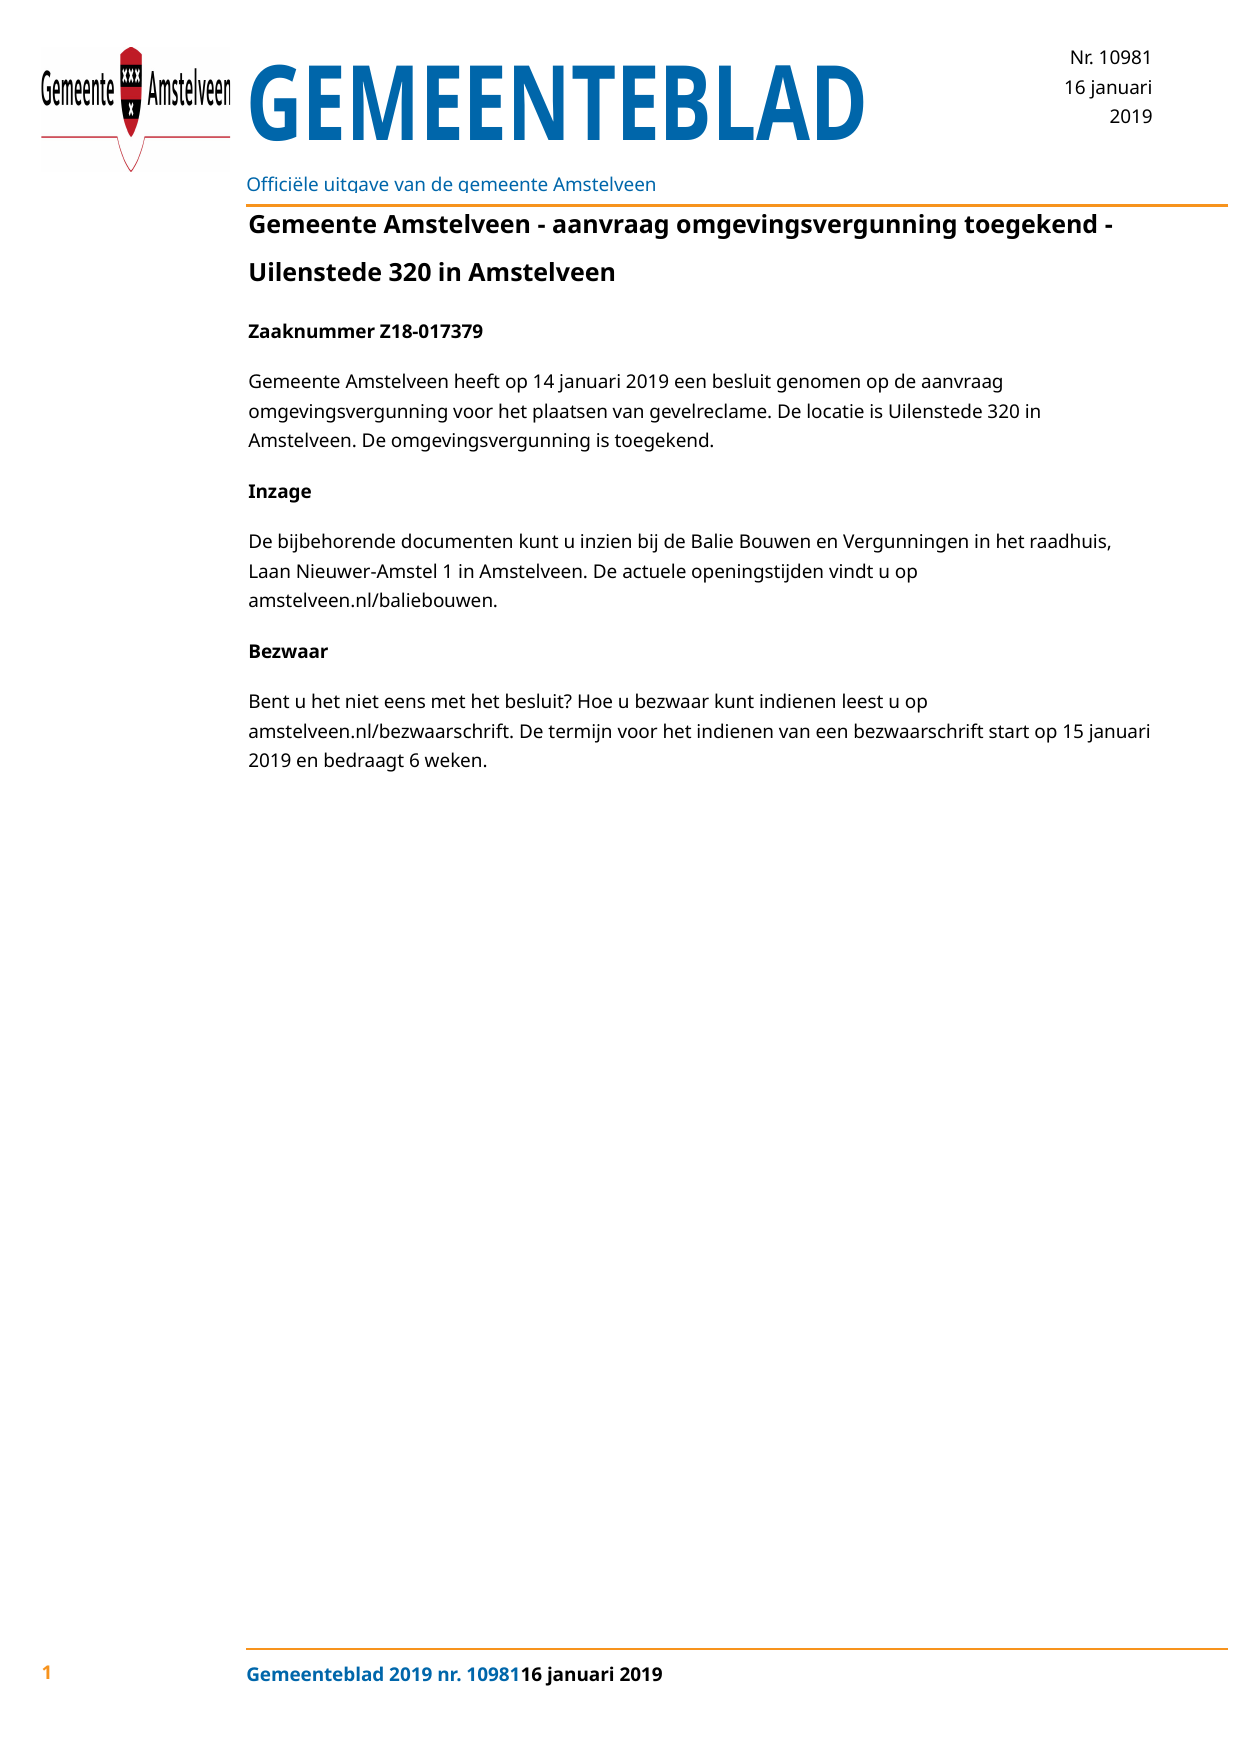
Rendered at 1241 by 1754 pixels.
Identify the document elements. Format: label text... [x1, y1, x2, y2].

picture [41, 47, 231, 172]
text De bijbehorende documenten kunt u inzien bij de Balie Bouwen en Vergunningen in het raadhuis, Laan Nieuwer-Amstel 1 in Amstelveen. De actuele openingstijden vindt u op amstelveen.nl/baliebouwen. [248, 528, 1152, 613]
text Bent u het niet eens met het besluit? Hoe u bezwaar kunt indienen leest u op amstelveen.nl/bezwaarschrift. De termijn voor het indienen van een bezwaarschrift start op 15 januari 2019 en bedraagt 6 weken. [248, 688, 1152, 773]
text Gemeente Amstelveen heeft op 14 januari 2019 een besluit genomen op de aanvraag omgevingsvergunning voor het plaatsen van gevelreclame. De locatie is Uilenstede 320 in Amstelveen. De omgevingsvergunning is toegekend. [248, 368, 1152, 453]
text Gemeente Amstelveen - aanvraag omgevingsvergunning toegekend - Uilenstede 320 in Amstelveen [248, 207, 1152, 288]
text Inzage [248, 478, 1152, 504]
text Zaaknummer Z18-017379 [248, 318, 1152, 344]
text Bezwaar [248, 638, 1152, 664]
